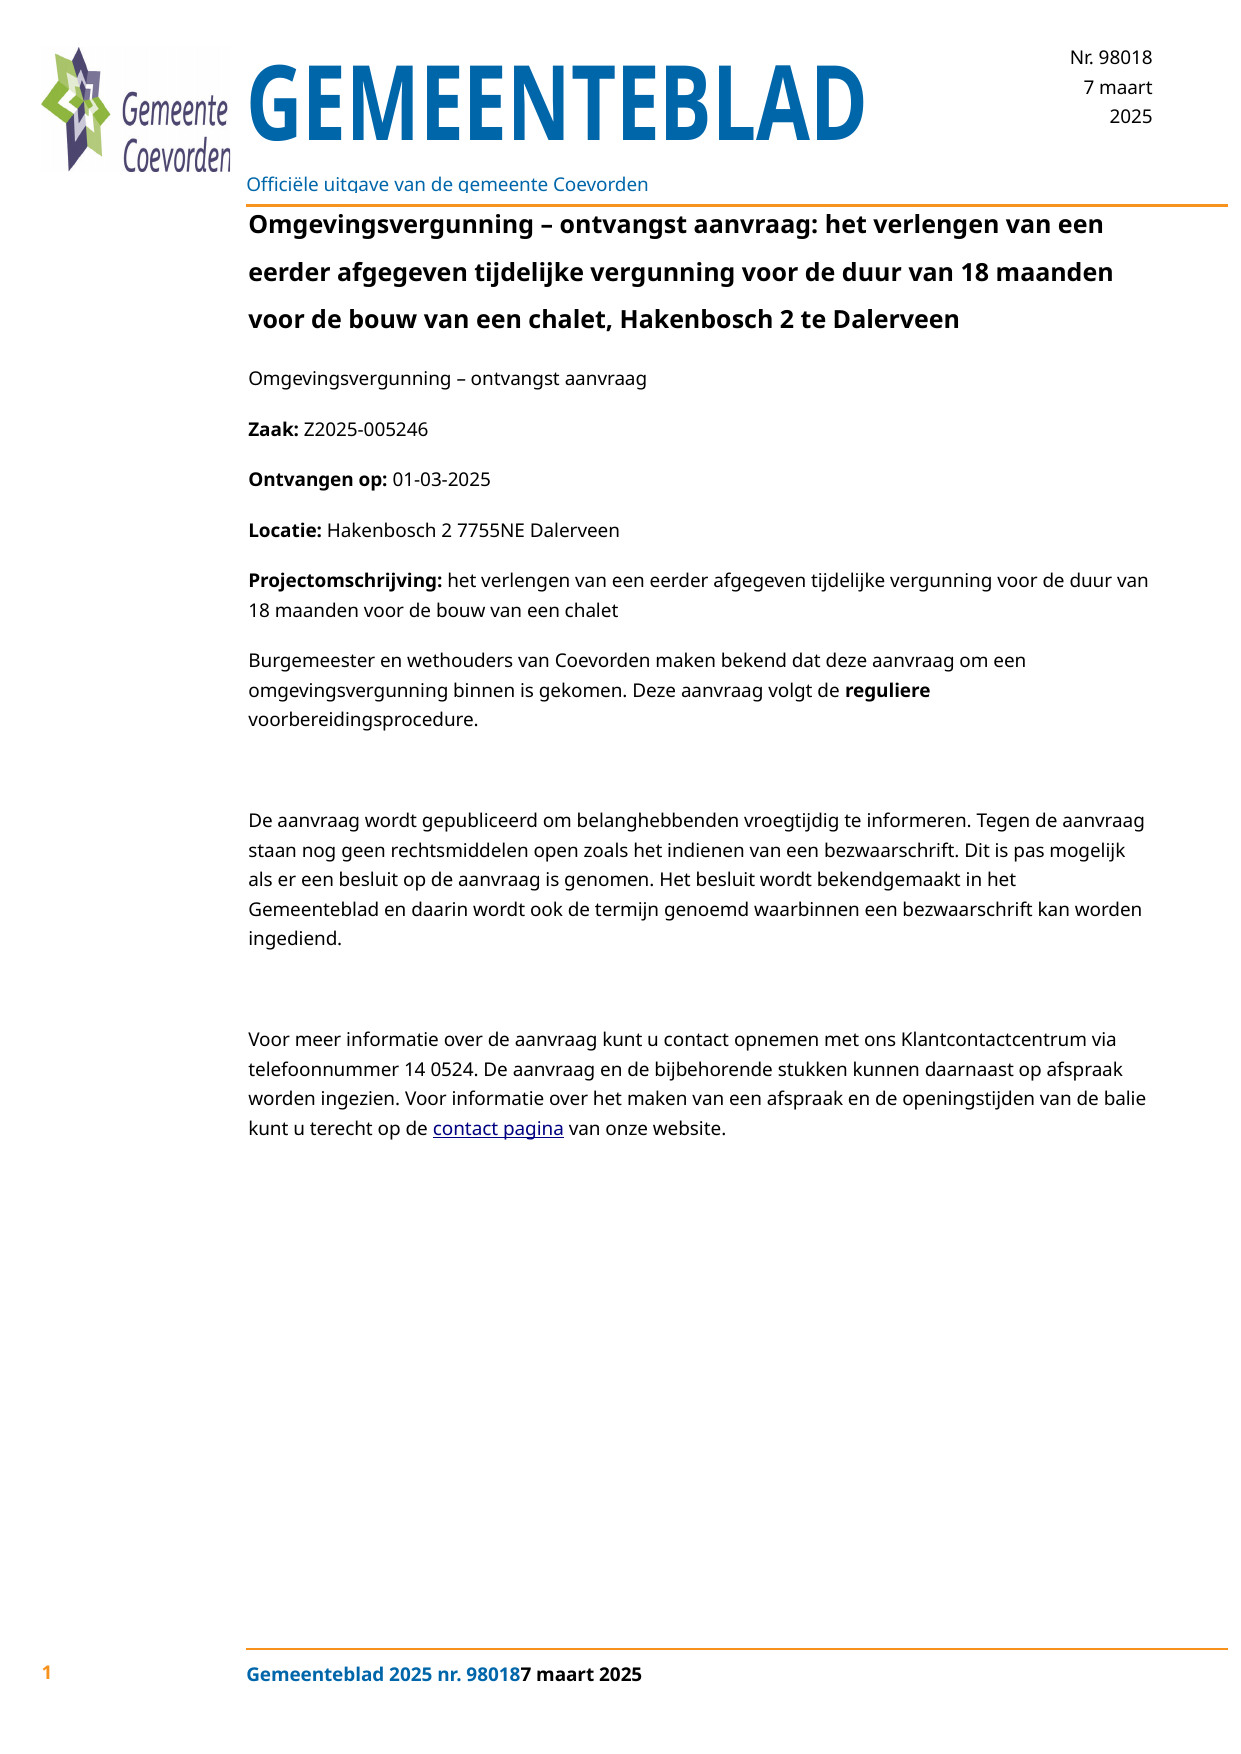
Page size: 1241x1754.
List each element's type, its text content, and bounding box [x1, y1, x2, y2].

text Omgevingsvergunning – ontvangst aanvraag [248, 366, 1152, 391]
text Burgemeester en wethouders van Coevorden maken bekend dat deze aanvraag om een omgevingsvergunning binnen is gekomen. Deze aanvraag volgt de reguliere voorbereidingsprocedure. [248, 647, 1152, 732]
text De aanvraag wordt gepubliceerd om belanghebbenden vroegtijdig te informeren. Tegen de aanvraag staan nog geen rechtsmiddelen open zoals het indienen van een bezwaarschrift. Dit is pas mogelijk als er een besluit op de aanvraag is genomen. Het besluit wordt bekendgemaakt in het Gemeenteblad en daarin wordt ook de termijn genoemd waarbinnen een bezwaarschrift kan worden ingediend. [248, 807, 1152, 951]
text Omgevingsvergunning – ontvangst aanvraag: het verlengen van een eerder afgegeven tijdelijke vergunning voor de duur van 18 maanden voor de bouw van een chalet, Hakenbosch 2 te Dalerveen [248, 207, 1152, 336]
text Voor meer informatie over de aanvraag kunt u contact opnemen met ons Klantcontactcentrum via telefoonnummer 14 0524. De aanvraag en de bijbehorende stukken kunnen daarnaast op afspraak worden ingezien. Voor informatie over het maken van een afspraak en de openingstijden van de balie kunt u terecht op de contact pagina van onze website. [248, 1026, 1152, 1141]
text Locatie: Hakenbosch 2 7755NE Dalerveen [248, 517, 1152, 542]
text Ontvangen op: 01-03-2025 [248, 466, 1152, 492]
text Zaak: Z2025-005246 [248, 416, 1152, 442]
text Projectomschrijving: het verlengen van een eerder afgegeven tijdelijke vergunning voor de duur van 18 maanden voor de bouw van een chalet [248, 567, 1152, 622]
picture [41, 47, 231, 172]
